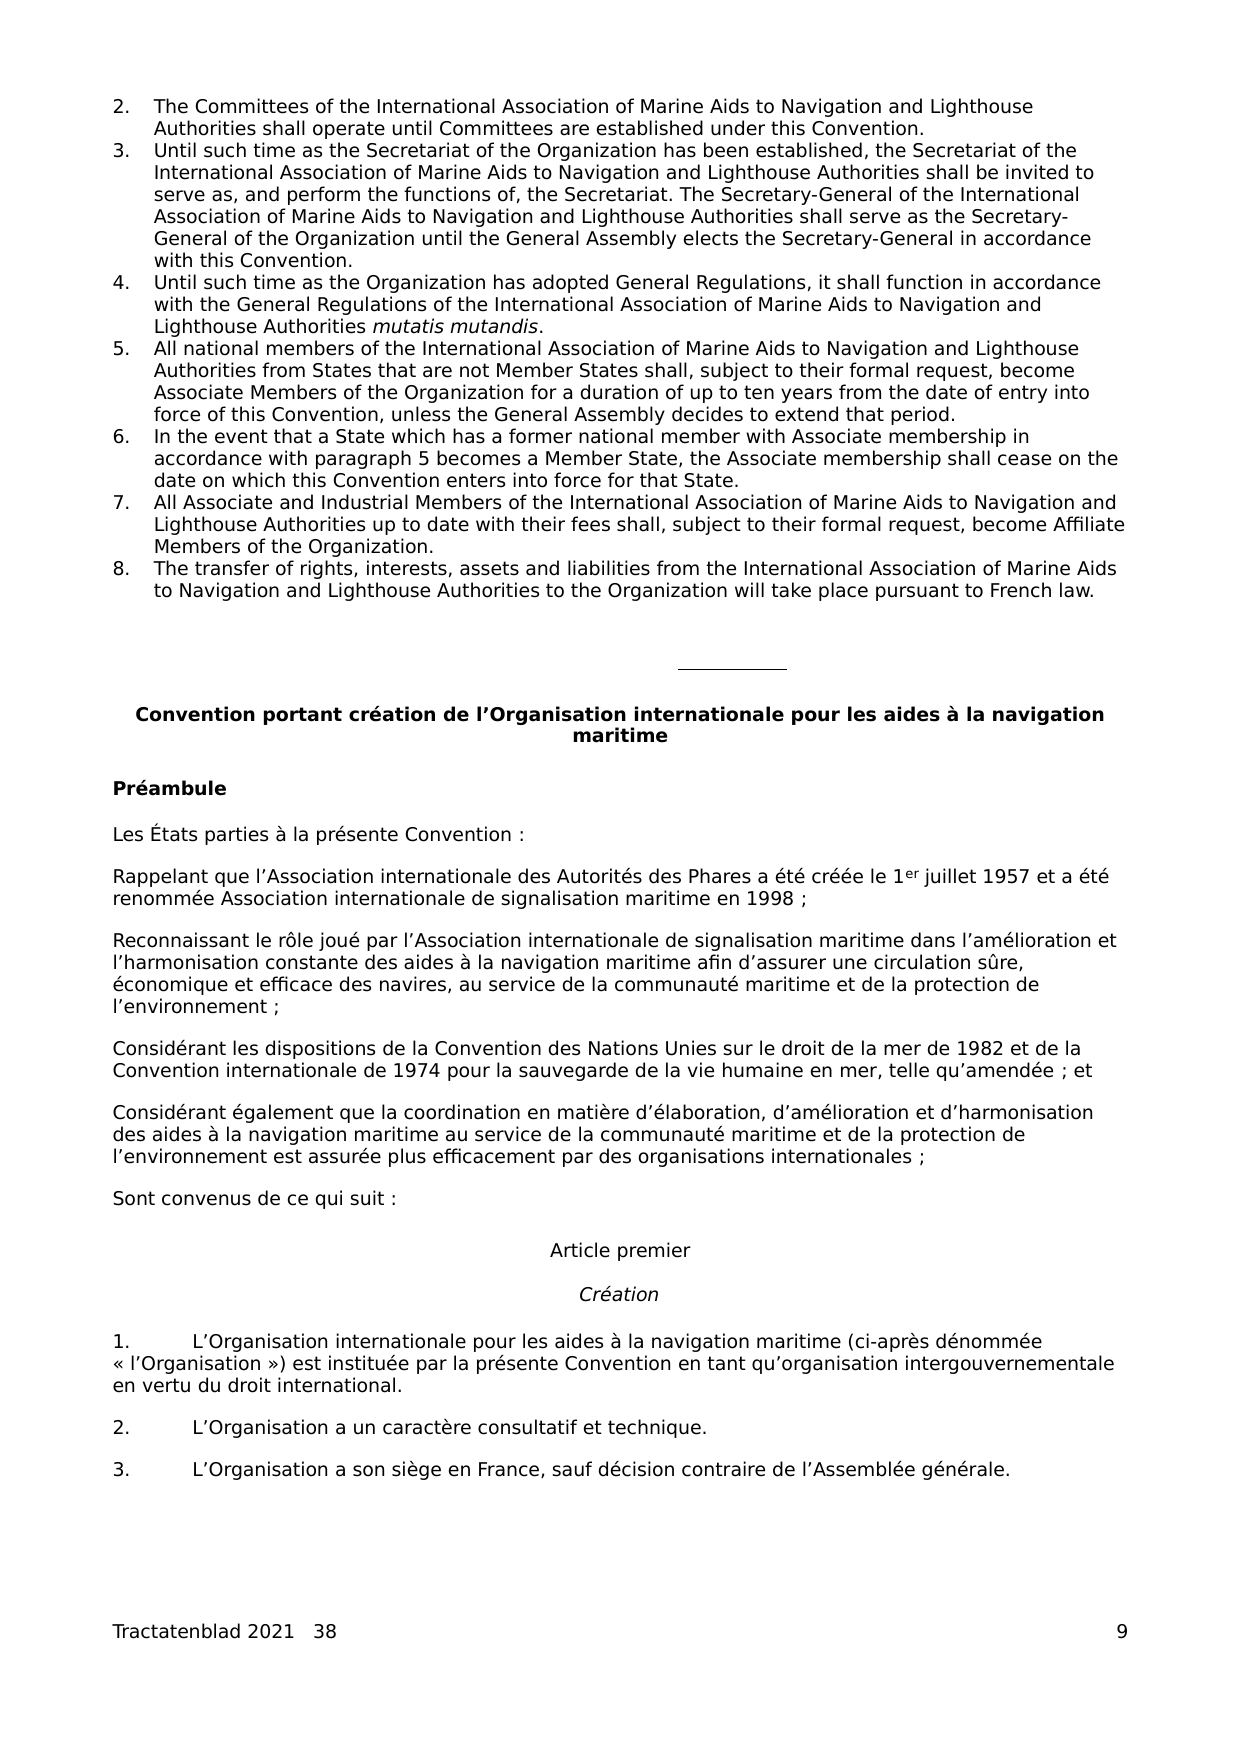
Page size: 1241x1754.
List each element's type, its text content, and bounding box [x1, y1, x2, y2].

text 6. In the event that a State which has a former national member with Associate membership in accordance with paragraph 5 becomes a Member State, the Associate membership shall cease on the date on which this Convention enters into force for that State. [112, 426, 1128, 492]
text Considérant également que la coordination en matière d’élaboration, d’amélioration et d’harmonisation des aides à la navigation maritime au service de la communauté maritime et de la protection de l’environnement est assurée plus efficacement par des organisations internationales ; [112, 1102, 1128, 1168]
text 5. All national members of the International Association of Marine Aids to Navigation and Lighthouse Authorities from States that are not Member States shall, subject to their formal request, become Associate Members of the Organization for a duration of up to ten years from the date of entry into force of this Convention, unless the General Assembly decides to extend that period. [112, 338, 1128, 426]
text 2. L’Organisation a un caractère consultatif et technique. [112, 1417, 1128, 1439]
text Reconnaissant le rôle joué par l’Association internationale de signalisation maritime dans l’amélioration et l’harmonisation constante des aides à la navigation maritime afin d’assurer une circulation sûre, économique et efficace des navires, au service de la communauté maritime et de la protection de l’environnement ; [112, 930, 1128, 1018]
text Les États parties à la présente Convention : [112, 824, 1128, 846]
text 3. Until such time as the Secretariat of the Organization has been established, the Secretariat of the International Association of Marine Aids to Navigation and Lighthouse Authorities shall be invited to serve as, and perform the functions of, the Secretariat. The Secretary-General of the International Association of Marine Aids to Navigation and Lighthouse Authorities shall serve as the Secretary-General of the Organization until the General Assembly elects the Secretary-General in accordance with this Convention. [112, 140, 1128, 272]
text 1. L’Organisation internationale pour les aides à la navigation maritime (ci-après dénommée « l’Organisation ») est instituée par la présente Convention en tant qu’organisation intergouvernementale en vertu du droit international. [112, 1331, 1128, 1397]
text 3. L’Organisation a son siège en France, sauf décision contraire de l’Assemblée générale. [112, 1459, 1128, 1481]
text 7. All Associate and Industrial Members of the International Association of Marine Aids to Navigation and Lighthouse Authorities up to date with their fees shall, subject to their formal request, become Affiliate Members of the Organization. [112, 492, 1128, 557]
text Considérant les dispositions de la Convention des Nations Unies sur le droit de la mer de 1982 et de la Convention internationale de 1974 pour la sauvegarde de la vie humaine en mer, telle qu’amendée ; et [112, 1038, 1128, 1082]
text 8. The transfer of rights, interests, assets and liabilities from the International Association of Marine Aids to Navigation and Lighthouse Authorities to the Organization will take place pursuant to French law. [112, 557, 1128, 601]
text Rappelant que l’Association internationale des Autorités des Phares a été créée le 1er juillet 1957 et a été renommée Association internationale de signalisation maritime en 1998 ; [112, 866, 1128, 910]
subtitle Article premier Création [112, 1240, 1128, 1306]
subtitle Préambule [112, 777, 1128, 799]
text 2. The Committees of the International Association of Marine Aids to Navigation and Lighthouse Authorities shall operate until Committees are established under this Convention. [112, 96, 1128, 140]
text Sont convenus de ce qui suit : [112, 1188, 1128, 1210]
subtitle Convention portant création de l’Organisation internationale pour les aides à la navigation maritime [112, 703, 1128, 747]
text 4. Until such time as the Organization has adopted General Regulations, it shall function in accordance with the General Regulations of the International Association of Marine Aids to Navigation and Lighthouse Authorities mutatis mutandis. [112, 272, 1128, 338]
